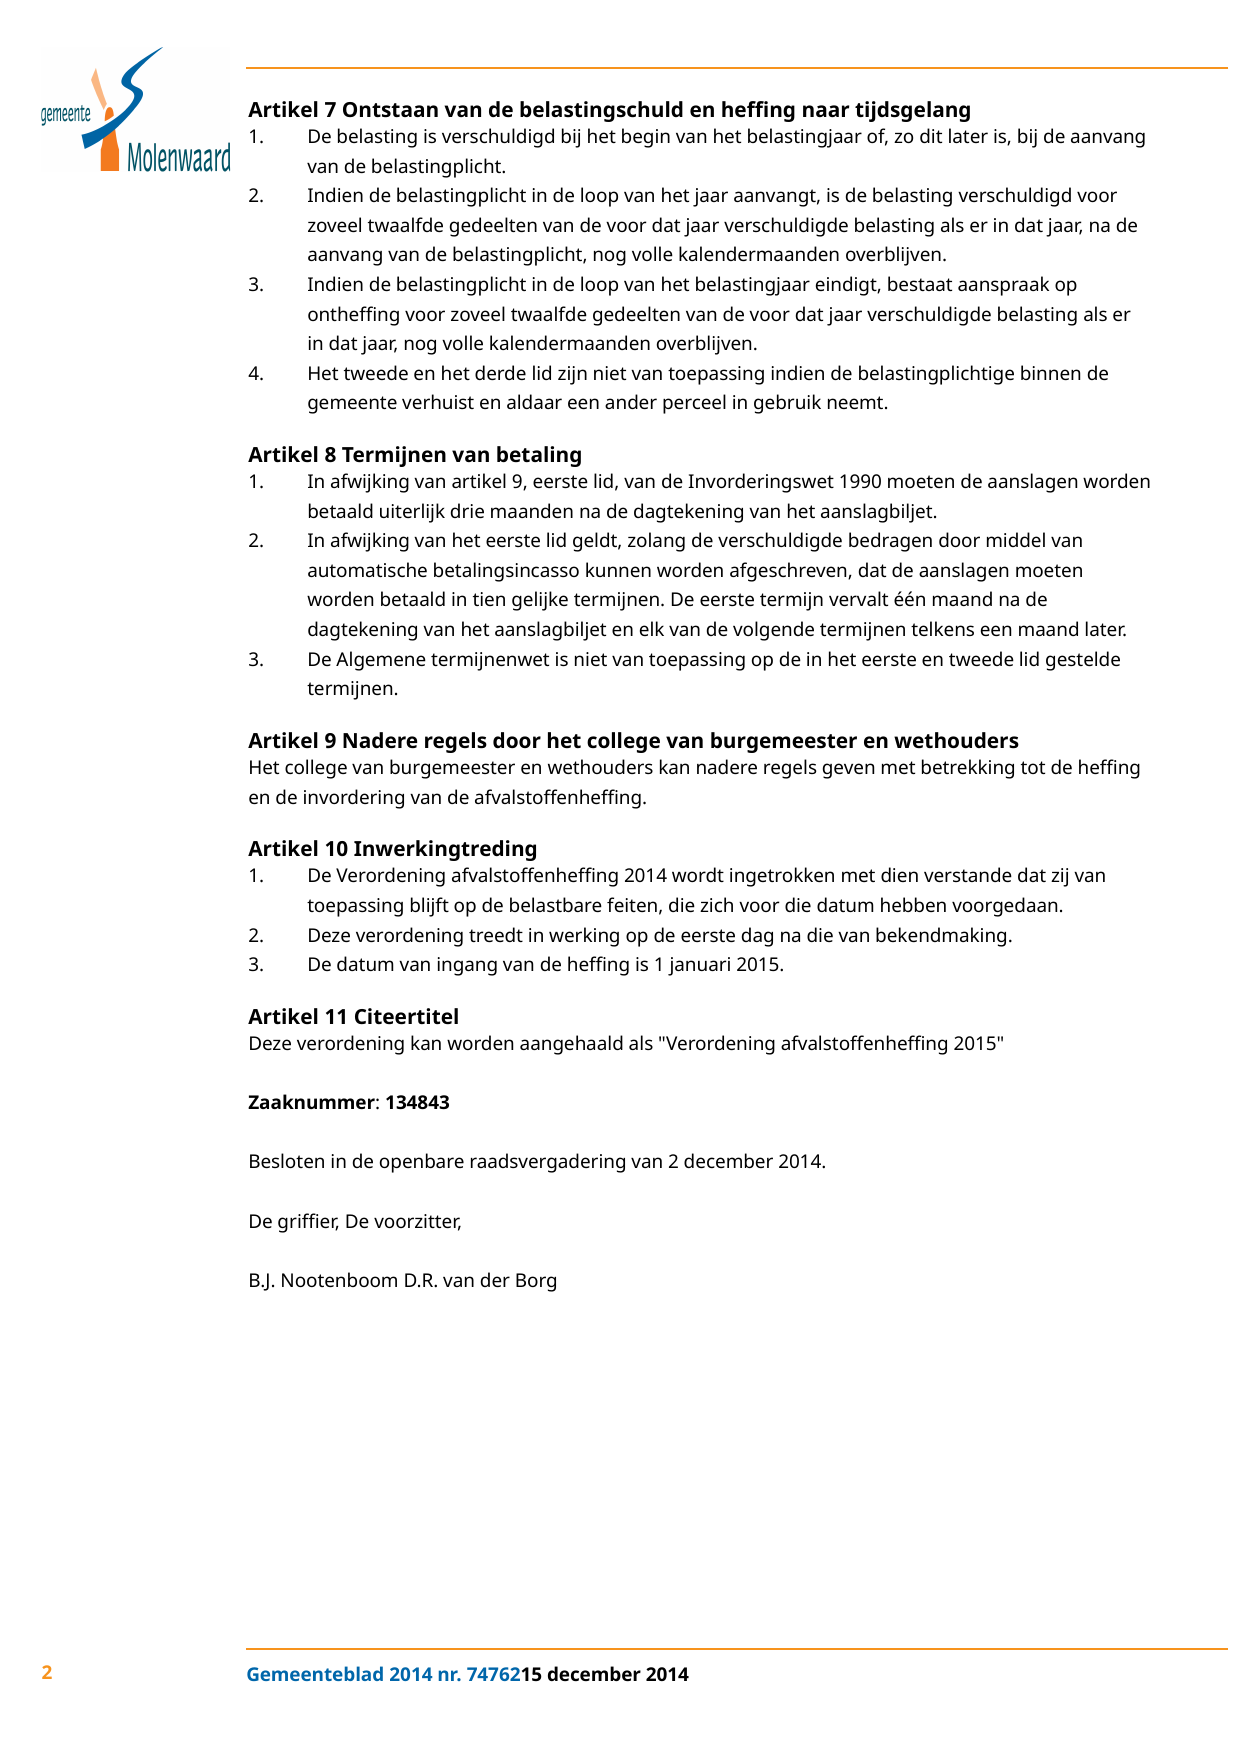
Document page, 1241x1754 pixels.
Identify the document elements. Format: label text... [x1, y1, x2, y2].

list De Verordening afvalstoffenheffing 2014 wordt ingetrokken met dien verstande dat zij van toepassing blijft op de belastbare feiten, die zich voor die datum hebben voorgedaan. [248, 863, 1152, 918]
list Indien de belastingplicht in de loop van het jaar aanvangt, is de belasting verschuldigd voor zoveel twaalfde gedeelten van de voor dat jaar verschuldigde belasting als er in dat jaar, na de aanvang van de belastingplicht, nog volle kalendermaanden overblijven. [248, 182, 1152, 267]
text Deze verordening kan worden aangehaald als "Verordening afvalstoffenheffing 2015" [248, 1030, 1152, 1056]
list Indien de belastingplicht in de loop van het belastingjaar eindigt, bestaat aanspraak op ontheffing voor zoveel twaalfde gedeelten van de voor dat jaar verschuldigde belasting als er in dat jaar, nog volle kalendermaanden overblijven. [248, 271, 1152, 356]
list De Algemene termijnenwet is niet van toepassing op de in het eerste en tweede lid gestelde termijnen. [248, 646, 1152, 701]
list In afwijking van artikel 9, eerste lid, van de Invorderingswet 1990 moeten de aanslagen worden betaald uiterlijk drie maanden na de dagtekening van het aanslagbiljet. [248, 468, 1152, 524]
list Het tweede en het derde lid zijn niet van toepassing indien de belastingplichtige binnen de gemeente verhuist en aldaar een ander perceel in gebruik neemt. [248, 360, 1152, 415]
text Zaaknummer: 134843 [248, 1089, 1152, 1115]
text B.J. Nootenboom D.R. van der Borg [248, 1267, 1152, 1293]
text Artikel 7 Ontstaan van de belastingschuld en heffing naar tijdsgelang [248, 95, 1152, 123]
list De belasting is verschuldigd bij het begin van het belastingjaar of, zo dit later is, bij de aanvang van de belastingplicht. [248, 123, 1152, 178]
text Besloten in de openbare raadsvergadering van 2 december 2014. [248, 1149, 1152, 1174]
list De datum van ingang van de heffing is 1 januari 2015. [248, 951, 1152, 977]
text De griffier, De voorzitter, [248, 1208, 1152, 1233]
list In afwijking van het eerste lid geldt, zolang de verschuldigde bedragen door middel van automatische betalingsincasso kunnen worden afgeschreven, dat de aanslagen moeten worden betaald in tien gelijke termijnen. De eerste termijn vervalt één maand na de dagtekening van het aanslagbiljet en elk van de volgende termijnen telkens een maand later. [248, 527, 1152, 642]
text Artikel 9 Nadere regels door het college van burgemeester en wethouders [248, 726, 1152, 754]
text Artikel 10 Inwerkingtreding [248, 834, 1152, 863]
picture [41, 47, 231, 172]
text Artikel 8 Termijnen van betaling [248, 440, 1152, 468]
text Artikel 11 Citeertitel [248, 1002, 1152, 1030]
text Het college van burgemeester en wethouders kan nadere regels geven met betrekking tot de heffing en de invordering van de afvalstoffenheffing. [248, 754, 1152, 809]
list Deze verordening treedt in werking op de eerste dag na die van bekendmaking. [248, 922, 1152, 948]
